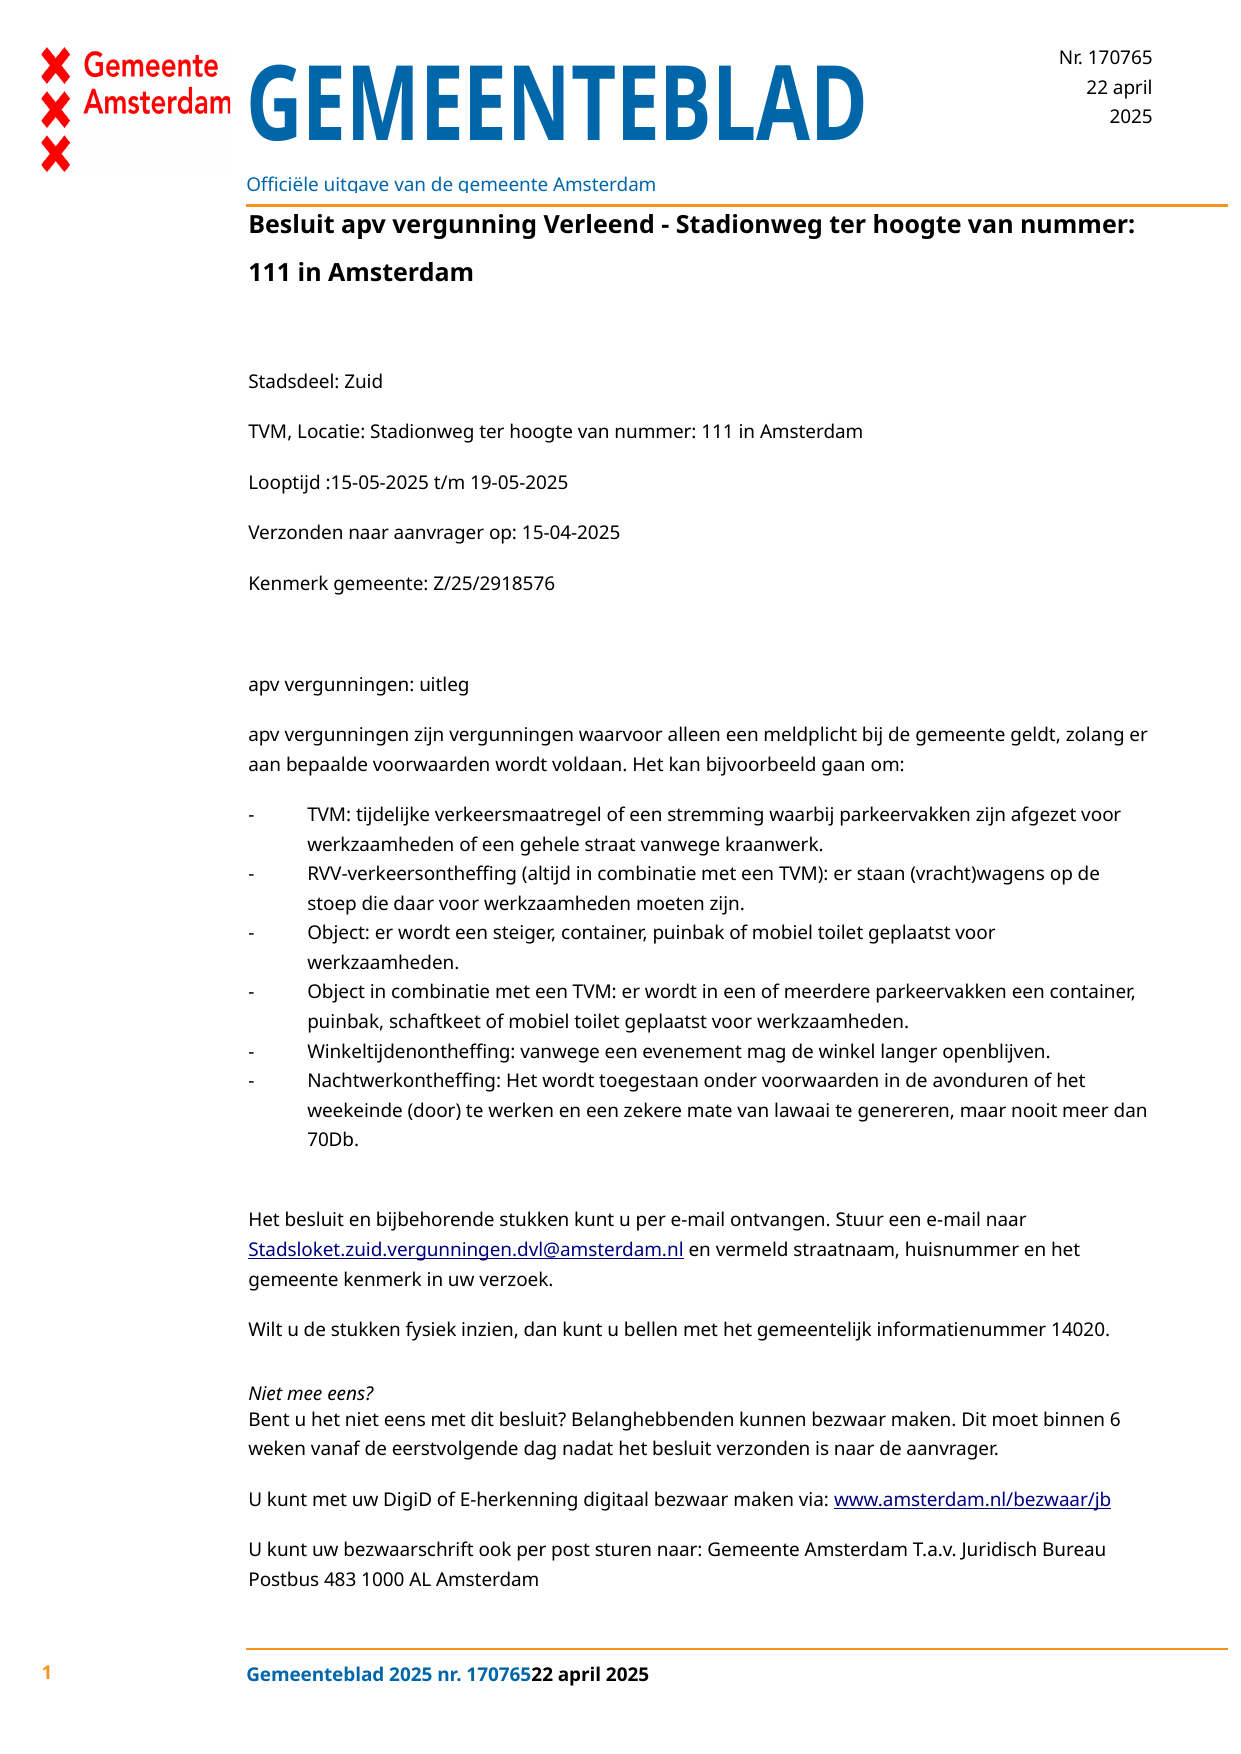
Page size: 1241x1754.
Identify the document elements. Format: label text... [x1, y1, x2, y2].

text apv vergunningen zijn vergunningen waarvoor alleen een meldplicht bij de gemeente geldt, zolang er aan bepaalde voorwaarden wordt voldaan. Het kan bijvoorbeeld gaan om: [248, 721, 1152, 777]
list TVM: tijdelijke verkeersmaatregel of een stremming waarbij parkeervakken zijn afgezet voor werkzaamheden of een gehele straat vanwege kraanwerk. [248, 801, 1152, 857]
text Kenmerk gemeente: Z/25/2918576 [248, 570, 1152, 596]
picture [41, 47, 231, 172]
text Bent u het niet eens met dit besluit? Belanghebbenden kunnen bezwaar maken. Dit moet binnen 6 weken vanaf de eerstvolgende dag nadat het besluit verzonden is naar de aanvrager. [248, 1406, 1152, 1461]
text U kunt uw bezwaarschrift ook per post sturen naar: Gemeente Amsterdam T.a.v. Juridisch Bureau Postbus 483 1000 AL Amsterdam [248, 1536, 1152, 1592]
list Object in combinatie met een TVM: er wordt in een of meerdere parkeervakken een container, puinbak, schaftkeet of mobiel toilet geplaatst voor werkzaamheden. [248, 979, 1152, 1034]
list Winkeltijdenontheffing: vanwege een evenement mag de winkel langer openblijven. [248, 1038, 1152, 1064]
text Het besluit en bijbehorende stukken kunt u per e-mail ontvangen. Stuur een e-mail naar Stadsloket.zuid.vergunningen.dvl@amsterdam.nl en vermeld straatnaam, huisnummer en het gemeente kenmerk in uw verzoek. [248, 1207, 1152, 1292]
text U kunt met uw DigiD of E-herkenning digitaal bezwaar maken via: www.amsterdam.nl/bezwaar/jb [248, 1486, 1152, 1512]
text Stadsdeel: Zuid [248, 368, 1152, 394]
list Object: er wordt een steiger, container, puinbak of mobiel toilet geplaatst voor werkzaamheden. [248, 919, 1152, 975]
text Besluit apv vergunning Verleend - Stadionweg ter hoogte van nummer: 111 in Amsterdam [248, 207, 1152, 288]
text Verzonden naar aanvrager op: 15-04-2025 [248, 519, 1152, 545]
text Looptijd :15-05-2025 t/m 19-05-2025 [248, 469, 1152, 495]
text apv vergunningen: uitleg [248, 671, 1152, 697]
list RVV-verkeersontheffing (altijd in combinatie met een TVM): er staan (vracht)wagens op de stoep die daar voor werkzaamheden moeten zijn. [248, 860, 1152, 916]
text Niet mee eens? [248, 1380, 1152, 1406]
list Nachtwerkontheffing: Het wordt toegestaan onder voorwaarden in de avonduren of het weekeinde (door) te werken en een zekere mate van lawaai te genereren, maar nooit meer dan 70Db. [248, 1067, 1152, 1152]
text Wilt u de stukken fysiek inzien, dan kunt u bellen met het gemeentelijk informatienummer 14020. [248, 1316, 1152, 1342]
text TVM, Locatie: Stadionweg ter hoogte van nummer: 111 in Amsterdam [248, 419, 1152, 444]
